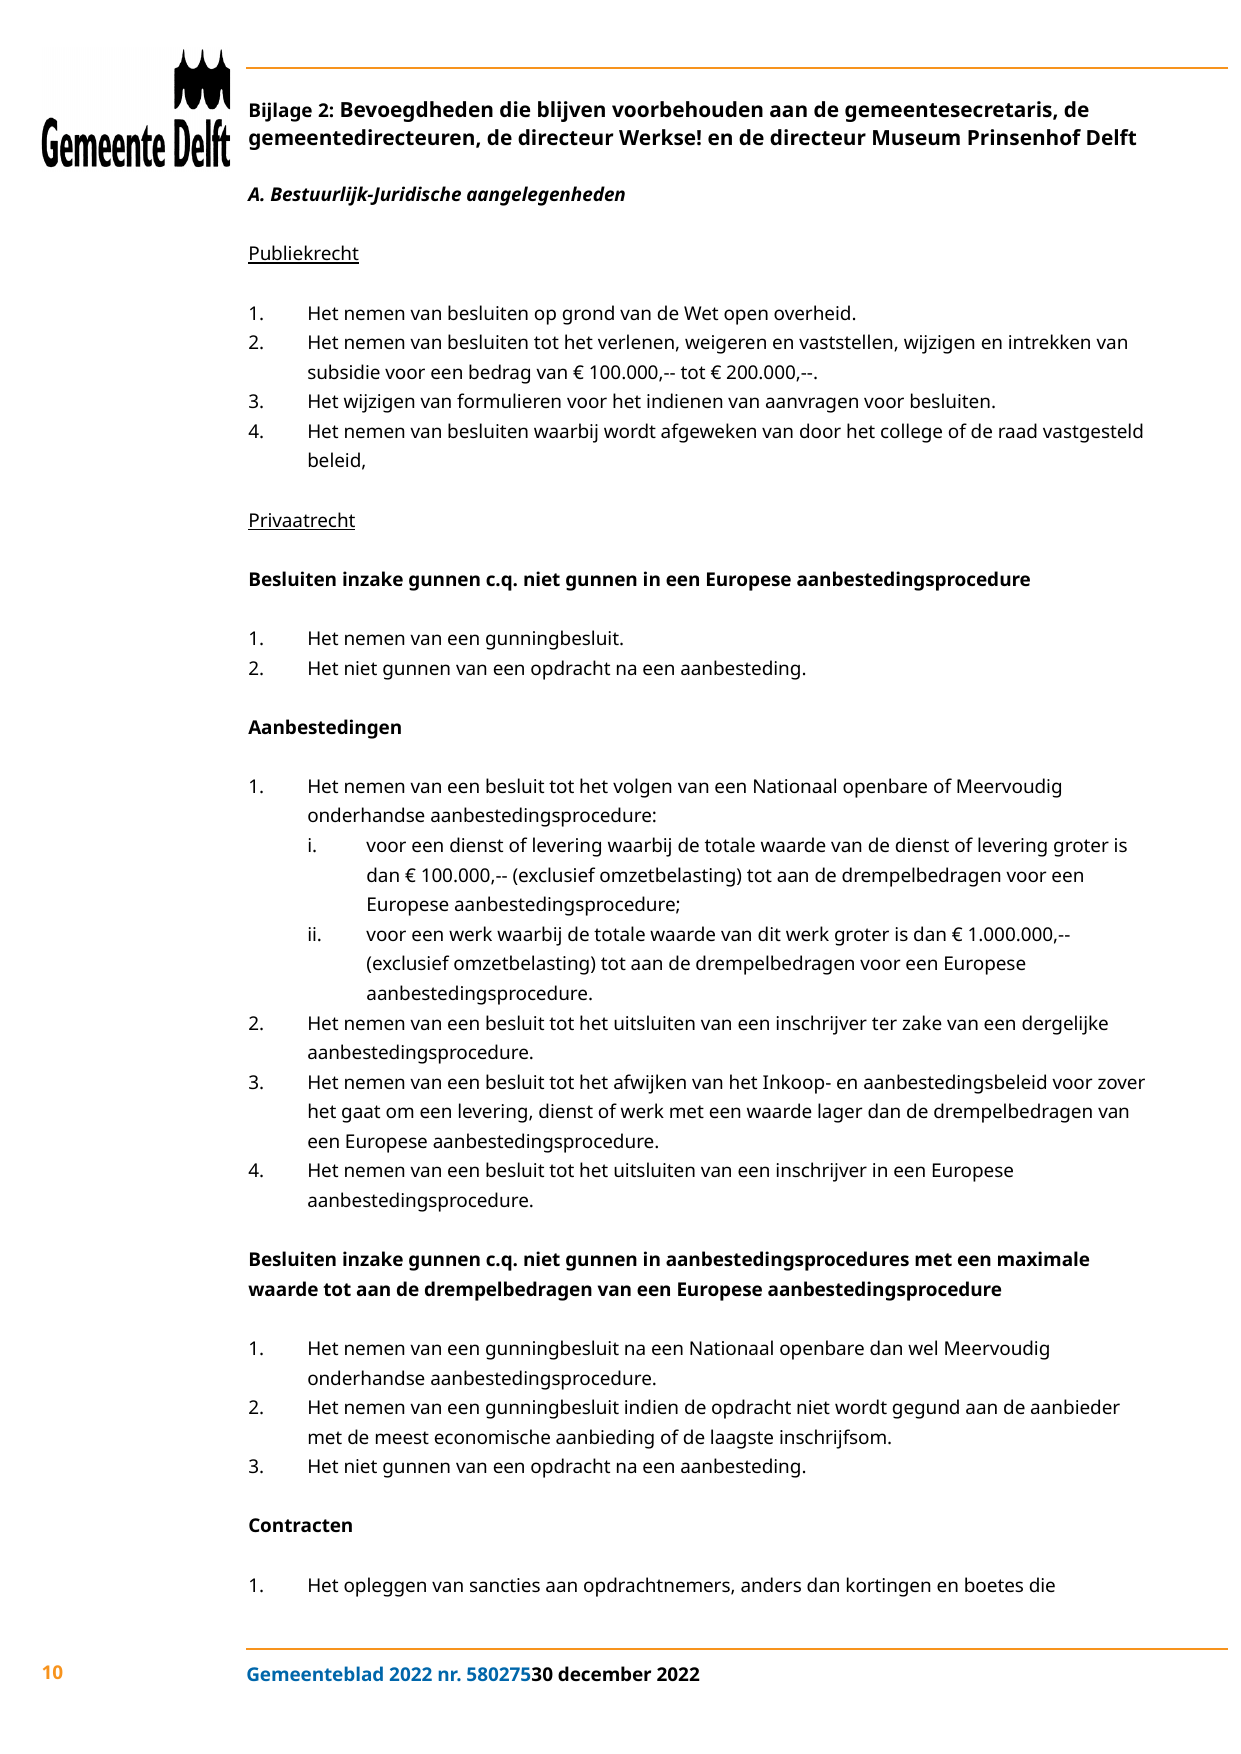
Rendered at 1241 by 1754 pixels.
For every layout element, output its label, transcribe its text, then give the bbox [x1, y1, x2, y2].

list Het nemen van een gunningbesluit. [248, 625, 1152, 651]
list Het nemen van een gunningbesluit na een Nationaal openbare dan wel Meervoudig onderhandse aanbestedingsprocedure. [248, 1335, 1152, 1390]
list Het nemen van een besluit tot het uitsluiten van een inschrijver ter zake van een dergelijke aanbestedingsprocedure. [248, 1010, 1152, 1065]
text Aanbestedingen [248, 714, 1152, 739]
list Het nemen van een besluit tot het afwijken van het Inkoop- en aanbestedingsbeleid voor zover het gaat om een levering, dienst of werk met een waarde lager dan de drempelbedragen van een Europese aanbestedingsprocedure. [248, 1069, 1152, 1154]
list Het nemen van besluiten op grond van de Wet open overheid. [248, 300, 1152, 325]
list Het nemen van besluiten tot het verlenen, weigeren en vaststellen, wijzigen en intrekken van subsidie voor een bedrag van € 100.000,-- tot € 200.000,--. [248, 329, 1152, 384]
list Het nemen van besluiten waarbij wordt afgeweken van door het college of de raad vastgesteld beleid, [248, 418, 1152, 473]
list voor een dienst of levering waarbij de totale waarde van de dienst of levering groter is dan € 100.000,-- (exclusief omzetbelasting) tot aan de drempelbedragen voor een Europese aanbestedingsprocedure; [307, 832, 1152, 917]
list Het nemen van een gunningbesluit indien de opdracht niet wordt gegund aan de aanbieder met de meest economische aanbieding of de laagste inschrijfsom. [248, 1394, 1152, 1449]
text A. Bestuurlijk-Juridische aangelegenheden [248, 181, 1152, 207]
picture [41, 47, 231, 172]
list voor een werk waarbij de totale waarde van dit werk groter is dan € 1.000.000,-- (exclusief omzetbelasting) tot aan de drempelbedragen voor een Europese aanbestedingsprocedure. [307, 921, 1152, 1006]
text Privaatrecht [248, 507, 1152, 532]
text Besluiten inzake gunnen c.q. niet gunnen in aanbestedingsprocedures met een maximale waarde tot aan de drempelbedragen van een Europese aanbestedingsprocedure [248, 1246, 1152, 1302]
list Het nemen van een besluit tot het uitsluiten van een inschrijver in een Europese aanbestedingsprocedure. [248, 1158, 1152, 1213]
list Het opleggen van sancties aan opdrachtnemers, anders dan kortingen en boetes die [248, 1572, 1152, 1597]
text Publiekrecht [248, 241, 1152, 266]
list Het niet gunnen van een opdracht na een aanbesteding. [248, 1453, 1152, 1479]
text Besluiten inzake gunnen c.q. niet gunnen in een Europese aanbestedingsprocedure [248, 566, 1152, 592]
list Het wijzigen van formulieren voor het indienen van aanvragen voor besluiten. [248, 388, 1152, 414]
list Het nemen van een besluit tot het volgen van een Nationaal openbare of Meervoudig onderhandse aanbestedingsprocedure: [248, 773, 1152, 828]
text Contracten [248, 1513, 1152, 1538]
text Bijlage 2: Bevoegdheden die blijven voorbehouden aan de gemeentesecretaris, de gemeentedirecteuren, de directeur Werkse! en de directeur Museum Prinsenhof Delft [248, 95, 1152, 152]
list Het niet gunnen van een opdracht na een aanbesteding. [248, 655, 1152, 680]
